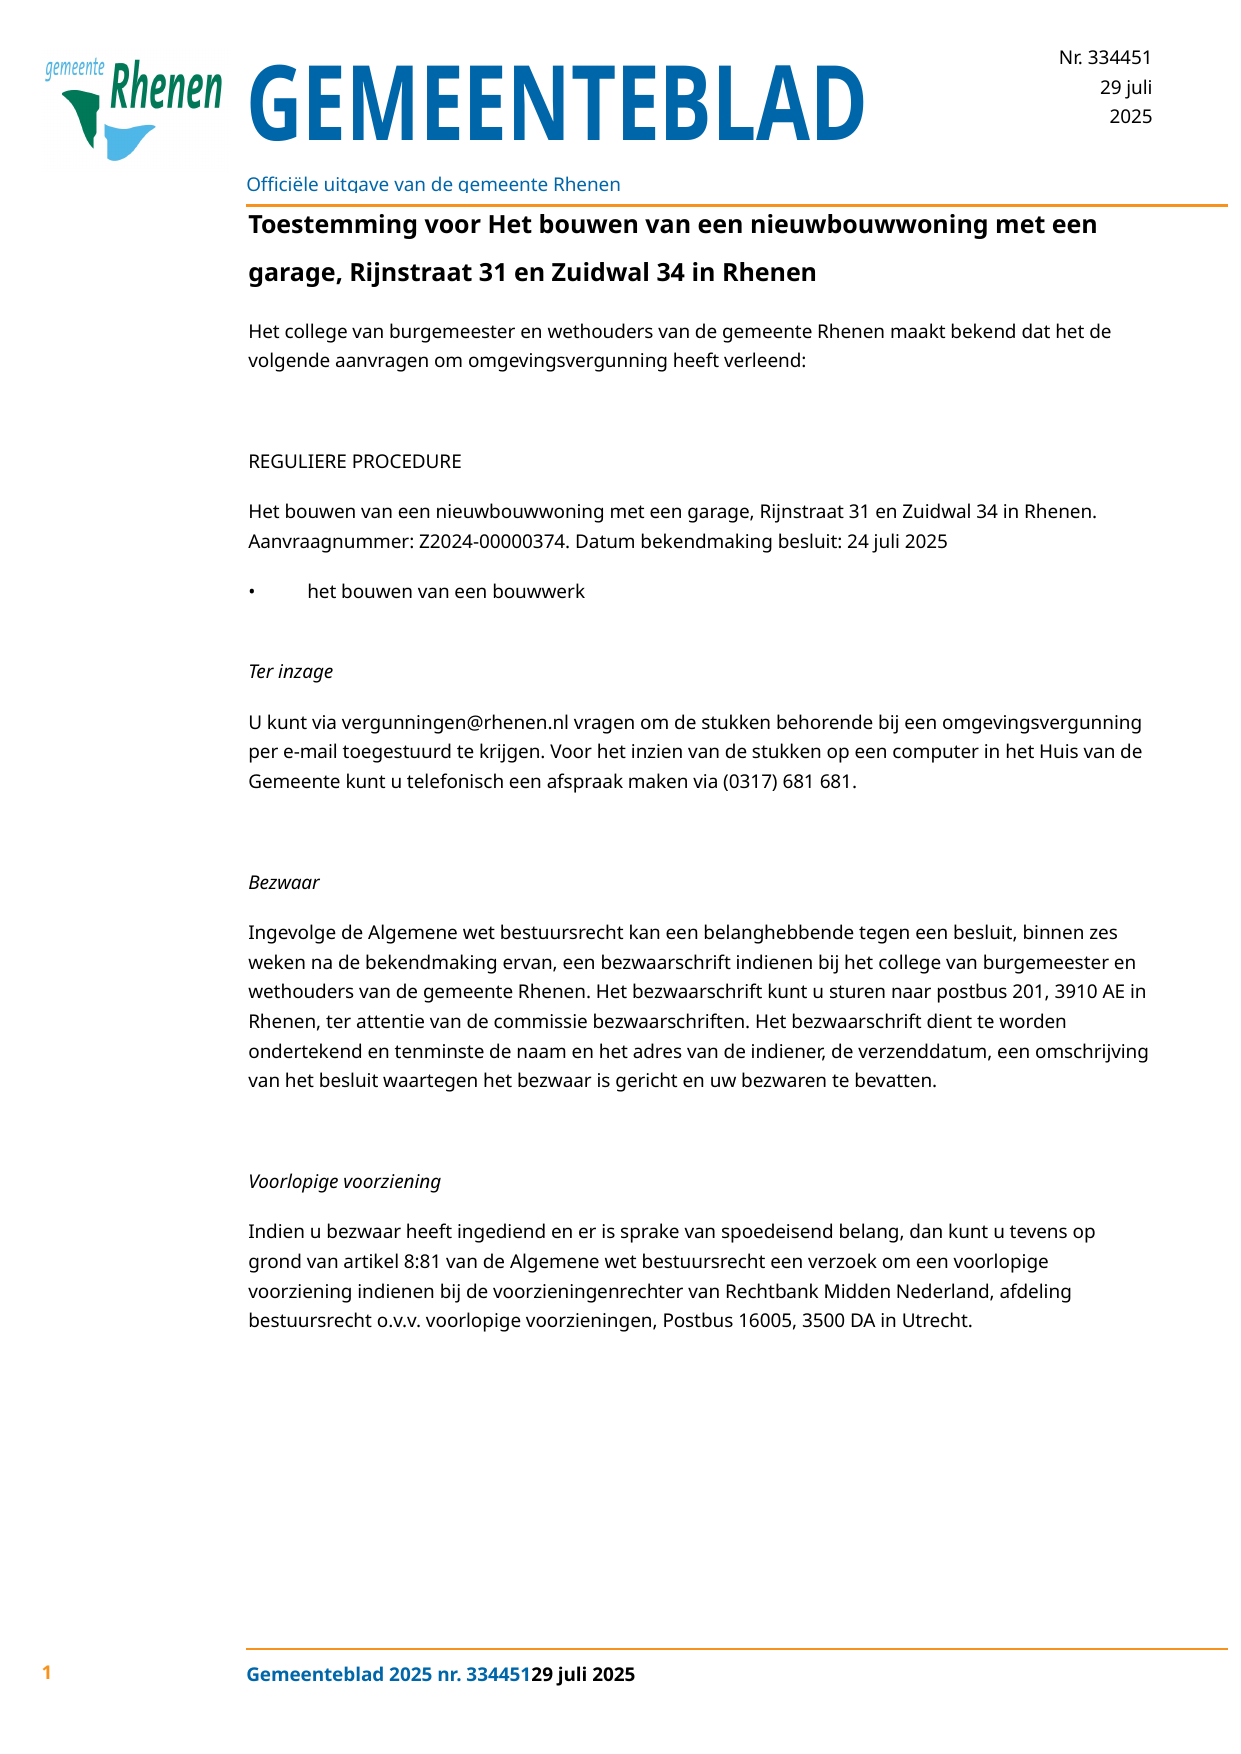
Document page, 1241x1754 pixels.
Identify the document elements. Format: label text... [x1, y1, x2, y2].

picture [41, 47, 231, 172]
text Ter inzage [248, 659, 1152, 684]
text REGULIERE PROCEDURE [248, 448, 1152, 474]
list het bouwen van een bouwwerk [248, 579, 1152, 604]
text Indien u bezwaar heeft ingediend en er is sprake van spoedeisend belang, dan kunt u tevens op grond van artikel 8:81 van de Algemene wet bestuursrecht een verzoek om een voorlopige voorziening indienen bij de voorzieningenrechter van Rechtbank Midden Nederland, afdeling bestuursrecht o.v.v. voorlopige voorzieningen, Postbus 16005, 3500 DA in Utrecht. [248, 1219, 1152, 1333]
text Bezwaar [248, 869, 1152, 895]
text U kunt via vergunningen@rhenen.nl vragen om de stukken behorende bij een omgevingsvergunning per e-mail toegestuurd te krijgen. Voor het inzien van de stukken op een computer in het Huis van de Gemeente kunt u telefonisch een afspraak maken via (0317) 681 681. [248, 709, 1152, 794]
text Ingevolge de Algemene wet bestuursrecht kan een belanghebbende tegen een besluit, binnen zes weken na de bekendmaking ervan, een bezwaarschrift indienen bij het college van burgemeester en wethouders van de gemeente Rhenen. Het bezwaarschrift kunt u sturen naar postbus 201, 3910 AE in Rhenen, ter attentie van de commissie bezwaarschriften. Het bezwaarschrift dient te worden ondertekend en tenminste de naam en het adres van de indiener, de verzenddatum, een omschrijving van het besluit waartegen het bezwaar is gericht en uw bezwaren te bevatten. [248, 919, 1152, 1093]
text Voorlopige voorziening [248, 1168, 1152, 1194]
text Toestemming voor Het bouwen van een nieuwbouwwoning met een garage, Rijnstraat 31 en Zuidwal 34 in Rhenen [248, 207, 1152, 288]
text Het bouwen van een nieuwbouwwoning met een garage, Rijnstraat 31 en Zuidwal 34 in Rhenen. Aanvraagnummer: Z2024-00000374. Datum bekendmaking besluit: 24 juli 2025 [248, 499, 1152, 554]
text Het college van burgemeester en wethouders van de gemeente Rhenen maakt bekend dat het de volgende aanvragen om omgevingsvergunning heeft verleend: [248, 318, 1152, 373]
